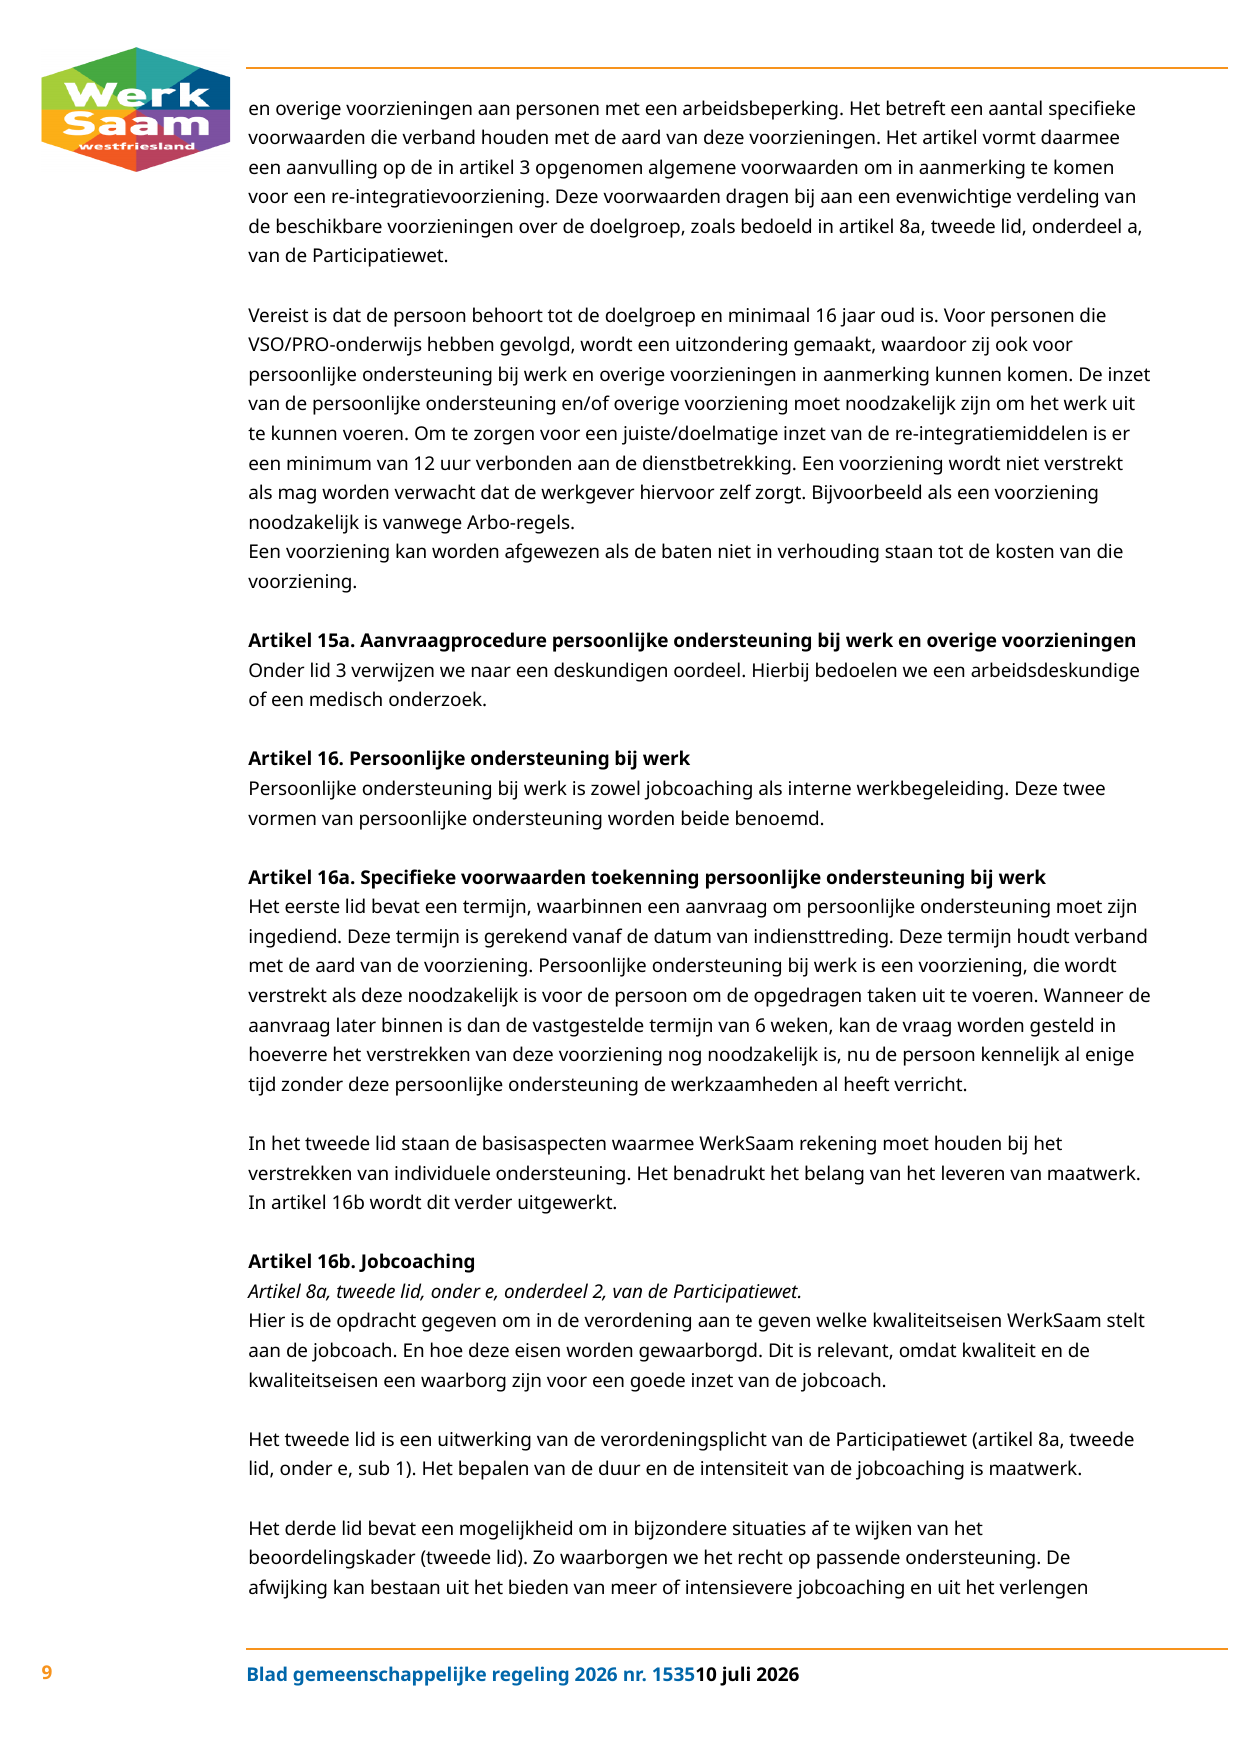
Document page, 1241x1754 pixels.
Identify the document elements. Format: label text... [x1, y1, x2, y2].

text Het derde lid bevat een mogelijkheid om in bijzondere situaties af te wijken van het beoordelingskader (tweede lid). Zo waarborgen we het recht op passende ondersteuning. De afwijking kan bestaan uit het bieden van meer of intensievere jobcoaching en uit het verlengen [248, 1515, 1152, 1600]
text Artikel 8a, tweede lid, onder e, onderdeel 2, van de Participatiewet. [248, 1278, 1152, 1304]
text en overige voorzieningen aan personen met een arbeidsbeperking. Het betreft een aantal specifieke voorwaarden die verband houden met de aard van deze voorzieningen. Het artikel vormt daarmee een aanvulling op de in artikel 3 opgenomen algemene voorwaarden om in aanmerking te komen voor een re-integratievoorziening. Deze voorwaarden dragen bij aan een evenwichtige verdeling van de beschikbare voorzieningen over de doelgroep, zoals bedoeld in artikel 8a, tweede lid, onderdeel a, van de Participatiewet. [248, 95, 1152, 268]
text Artikel 15a. Aanvraagprocedure persoonlijke ondersteuning bij werk en overige voorzieningen [248, 627, 1152, 653]
text Artikel 16b. Jobcoaching [248, 1248, 1152, 1274]
text Persoonlijke ondersteuning bij werk is zowel jobcoaching als interne werkbegeleiding. Deze twee vormen van persoonlijke ondersteuning worden beide benoemd. [248, 775, 1152, 831]
text In het tweede lid staan de basisaspecten waarmee WerkSaam rekening moet houden bij het verstrekken van individuele ondersteuning. Het benadrukt het belang van het leveren van maatwerk. In artikel 16b wordt dit verder uitgewerkt. [248, 1130, 1152, 1215]
text Vereist is dat de persoon behoort tot de doelgroep en minimaal 16 jaar oud is. Voor personen die VSO/PRO-onderwijs hebben gevolgd, wordt een uitzondering gemaakt, waardoor zij ook voor persoonlijke ondersteuning bij werk en overige voorzieningen in aanmerking kunnen komen. De inzet van de persoonlijke ondersteuning en/of overige voorziening moet noodzakelijk zijn om het werk uit te kunnen voeren. Om te zorgen voor een juiste/doelmatige inzet van de re-integratiemiddelen is er een minimum van 12 uur verbonden aan de dienstbetrekking. Een voorziening wordt niet verstrekt als mag worden verwacht dat de werkgever hiervoor zelf zorgt. Bijvoorbeeld als een voorziening noodzakelijk is vanwege Arbo-regels. [248, 302, 1152, 535]
text Het tweede lid is een uitwerking van de verordeningsplicht van de Participatiewet (artikel 8a, tweede lid, onder e, sub 1). Het bepalen van de duur en de intensiteit van de jobcoaching is maatwerk. [248, 1426, 1152, 1481]
text Het eerste lid bevat een termijn, waarbinnen een aanvraag om persoonlijke ondersteuning moet zijn ingediend. Deze termijn is gerekend vanaf de datum van indiensttreding. Deze termijn houdt verband met de aard van de voorziening. Persoonlijke ondersteuning bij werk is een voorziening, die wordt verstrekt als deze noodzakelijk is voor de persoon om de opgedragen taken uit te voeren. Wanneer de aanvraag later binnen is dan de vastgestelde termijn van 6 weken, kan de vraag worden gesteld in hoeverre het verstrekken van deze voorziening nog noodzakelijk is, nu de persoon kennelijk al enige tijd zonder deze persoonlijke ondersteuning de werkzaamheden al heeft verricht. [248, 893, 1152, 1097]
picture [41, 47, 231, 172]
text Artikel 16. Persoonlijke ondersteuning bij werk [248, 746, 1152, 771]
text Onder lid 3 verwijzen we naar een deskundigen oordeel. Hierbij bedoelen we een arbeidsdeskundige of een medisch onderzoek. [248, 657, 1152, 712]
text Hier is de opdracht gegeven om in de verordening aan te geven welke kwaliteitseisen WerkSaam stelt aan de jobcoach. En hoe deze eisen worden gewaarborgd. Dit is relevant, omdat kwaliteit en de kwaliteitseisen een waarborg zijn voor een goede inzet van de jobcoach. [248, 1308, 1152, 1393]
text Artikel 16a. Specifieke voorwaarden toekenning persoonlijke ondersteuning bij werk [248, 864, 1152, 890]
text Een voorziening kan worden afgewezen als de baten niet in verhouding staan tot de kosten van die voorziening. [248, 538, 1152, 594]
